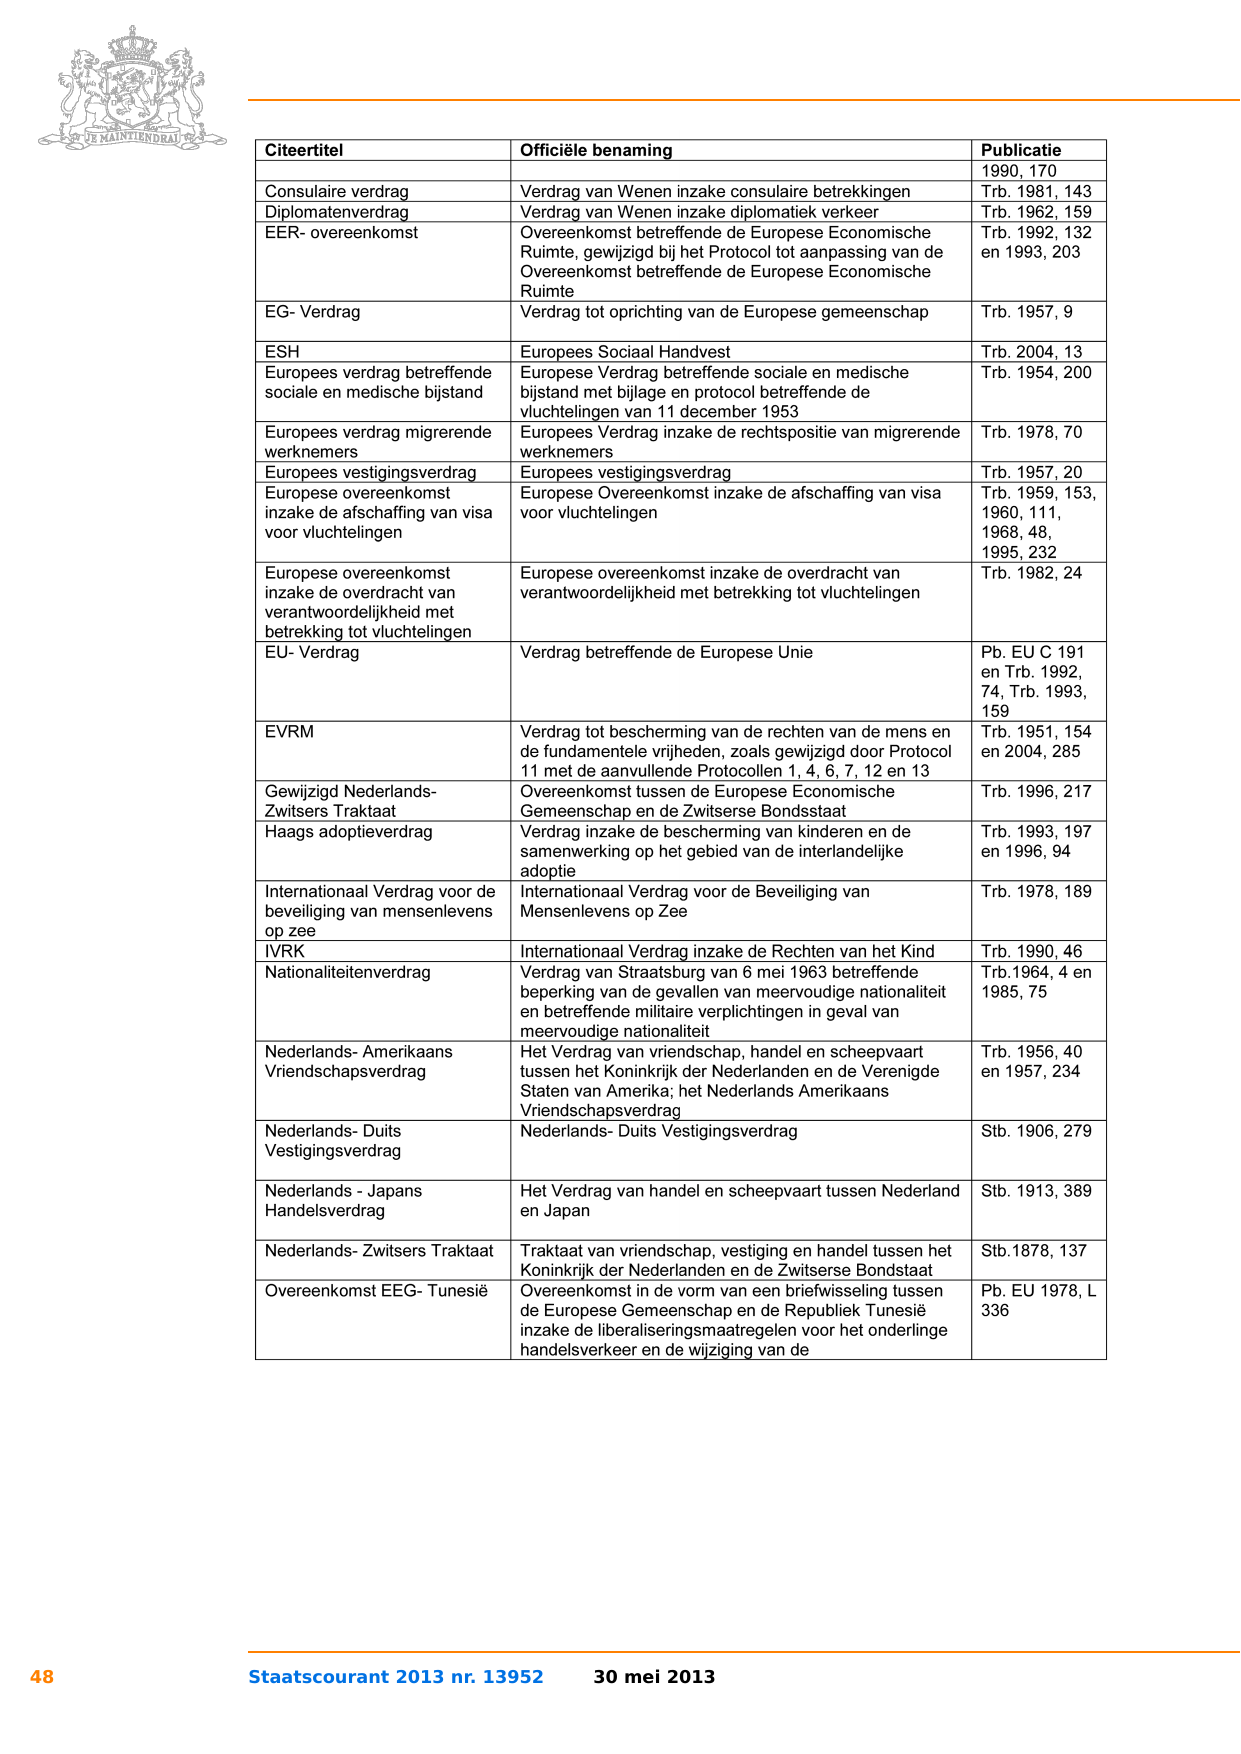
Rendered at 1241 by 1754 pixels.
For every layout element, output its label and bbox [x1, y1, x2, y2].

picture [248, 130, 1111, 1365]
text [248, 130, 1163, 1369]
picture [38, 25, 227, 150]
